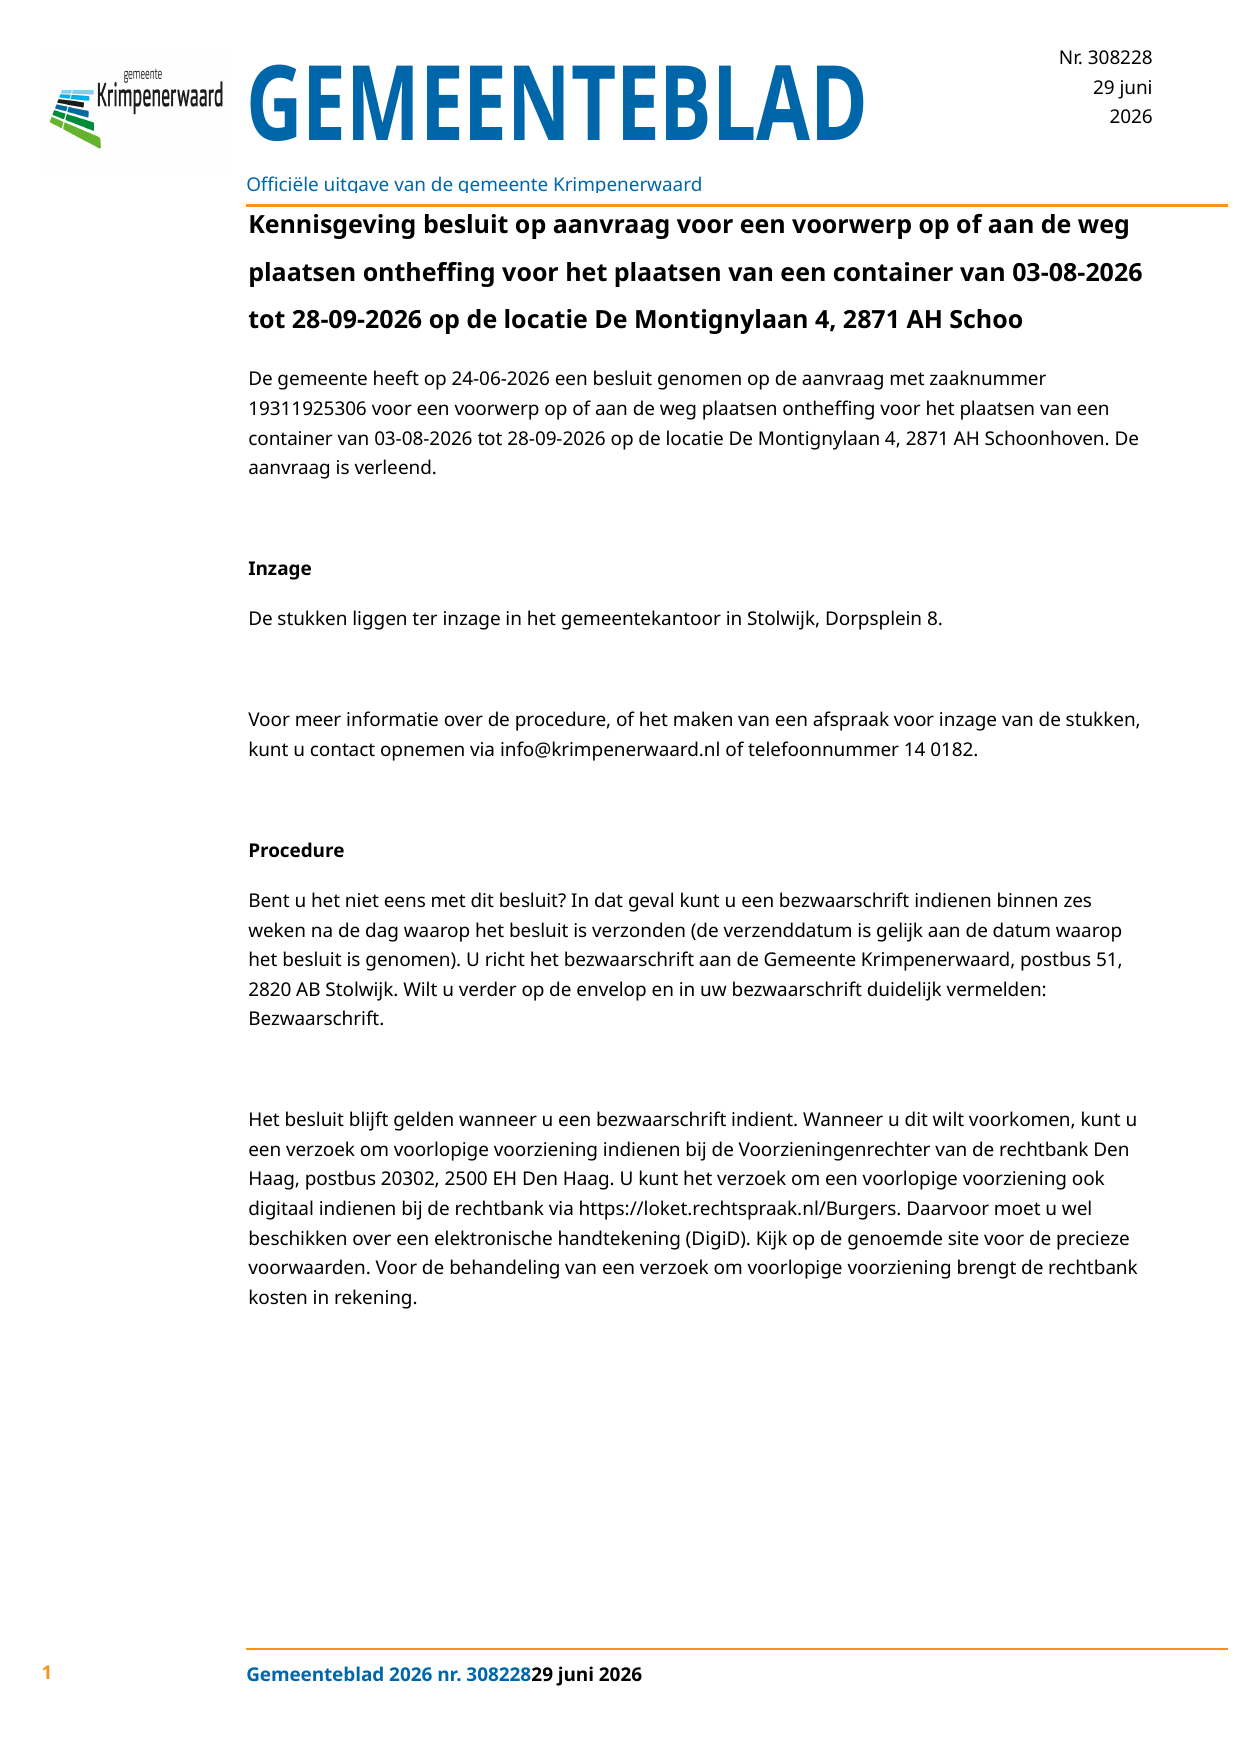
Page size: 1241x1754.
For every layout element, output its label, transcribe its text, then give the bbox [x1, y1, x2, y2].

text De gemeente heeft op 24-06-2026 een besluit genomen op de aanvraag met zaaknummer 19311925306 voor een voorwerp op of aan de weg plaatsen ontheffing voor het plaatsen van een container van 03-08-2026 tot 28-09-2026 op de locatie De Montignylaan 4, 2871 AH Schoonhoven. De aanvraag is verleend. [248, 366, 1152, 480]
text Inzage [248, 555, 1152, 581]
text Procedure [248, 837, 1152, 862]
text Kennisgeving besluit op aanvraag voor een voorwerp op of aan de weg plaatsen ontheffing voor het plaatsen van een container van 03-08-2026 tot 28-09-2026 op de locatie De Montignylaan 4, 2871 AH Schoo [248, 207, 1152, 336]
text Voor meer informatie over de procedure, of het maken van een afspraak voor inzage van de stukken, kunt u contact opnemen via info@krimpenerwaard.nl of telefoonnummer 14 0182. [248, 706, 1152, 762]
text Bent u het niet eens met dit besluit? In dat geval kunt u een bezwaarschrift indienen binnen zes weken na de dag waarop het besluit is verzonden (de verzenddatum is gelijk aan de datum waarop het besluit is genomen). U richt het bezwaarschrift aan de Gemeente Krimpenerwaard, postbus 51, 2820 AB Stolwijk. Wilt u verder op de envelop en in uw bezwaarschrift duidelijk vermelden: Bezwaarschrift. [248, 887, 1152, 1031]
text De stukken liggen ter inzage in het gemeentekantoor in Stolwijk, Dorpsplein 8. [248, 606, 1152, 631]
text Het besluit blijft gelden wanneer u een bezwaarschrift indient. Wanneer u dit wilt voorkomen, kunt u een verzoek om voorlopige voorziening indienen bij de Voorzieningenrechter van de rechtbank Den Haag, postbus 20302, 2500 EH Den Haag. U kunt het verzoek om een voorlopige voorziening ook digitaal indienen bij de rechtbank via https://loket.rechtspraak.nl/Burgers. Daarvoor moet u wel beschikken over een elektronische handtekening (DigiD). Kijk op de genoemde site voor de precieze voorwaarden. Voor de behandeling van een verzoek om voorlopige voorziening brengt de rechtbank kosten in rekening. [248, 1106, 1152, 1309]
picture [41, 47, 231, 172]
